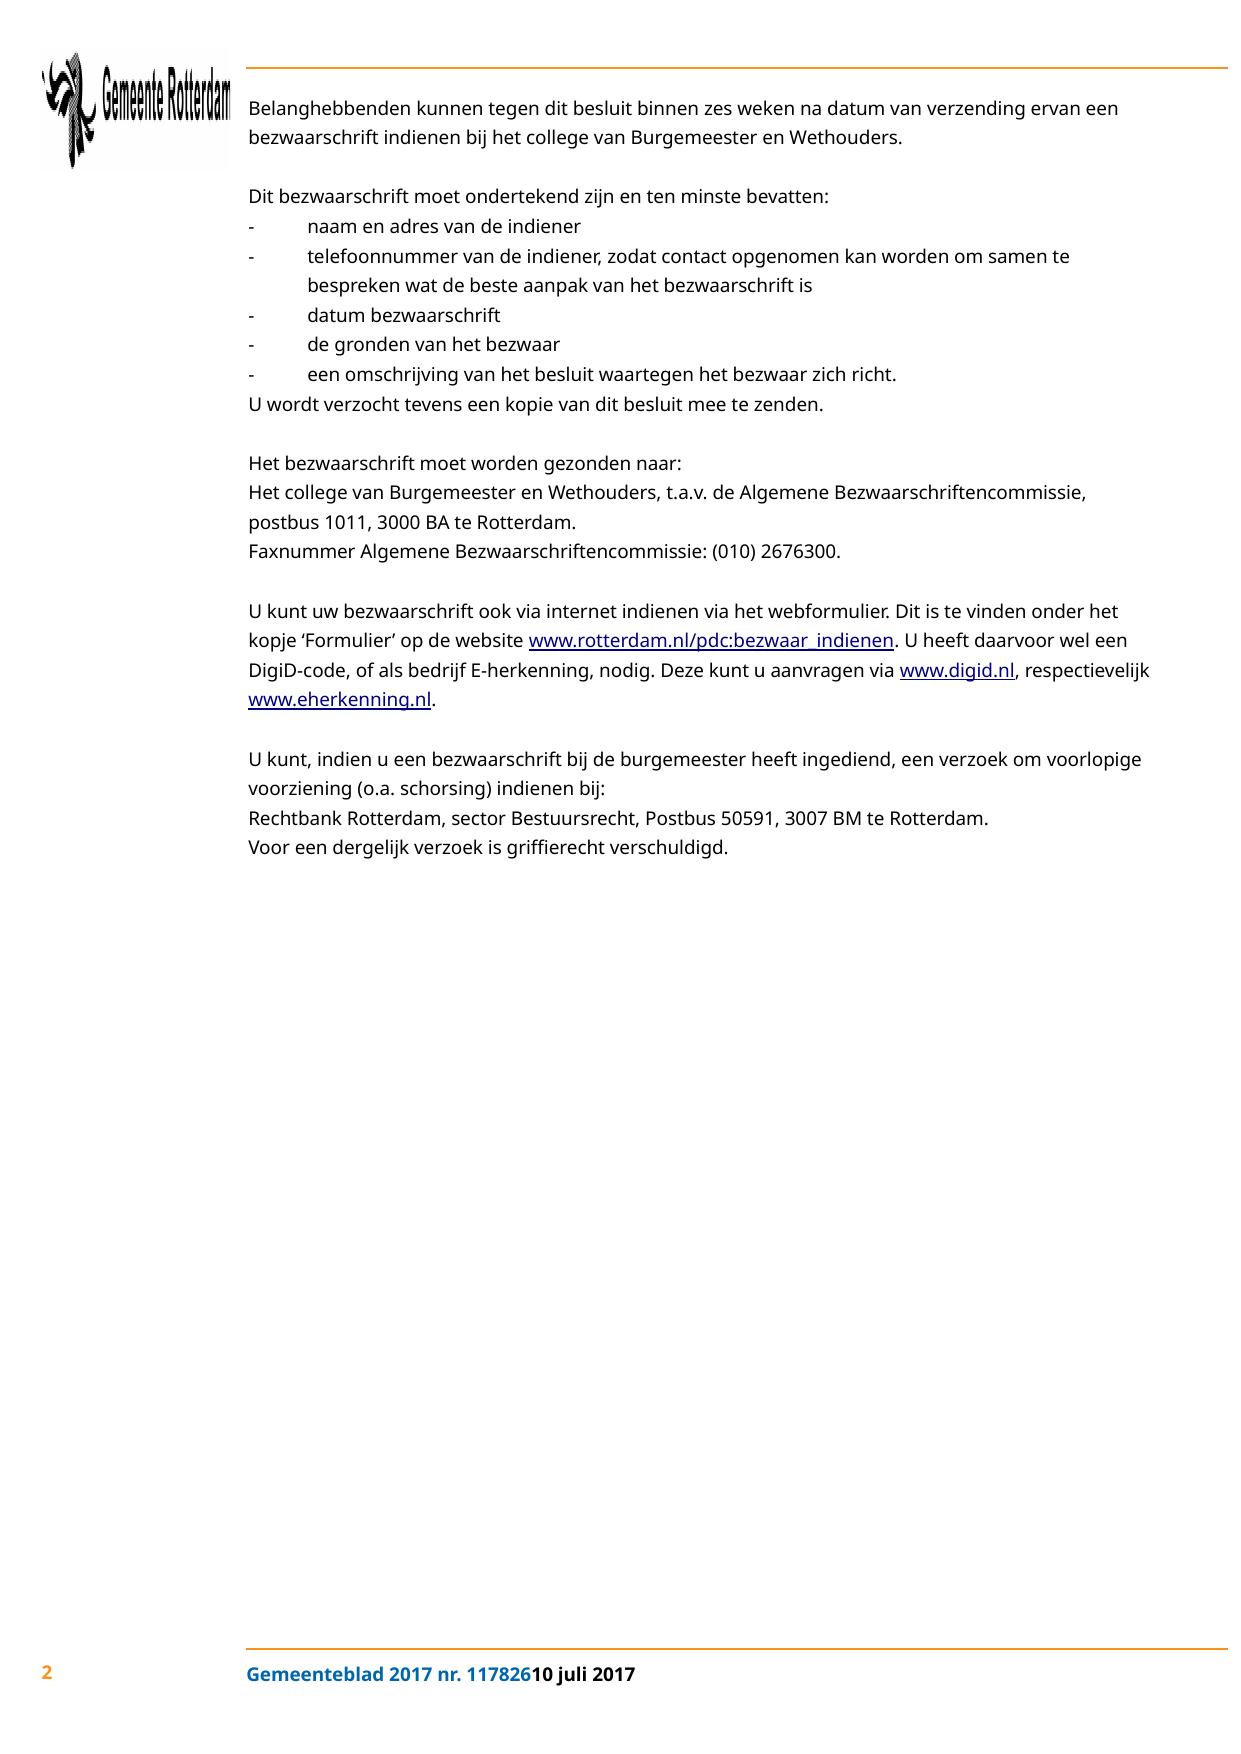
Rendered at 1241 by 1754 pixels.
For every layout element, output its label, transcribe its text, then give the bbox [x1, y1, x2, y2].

list datum bezwaarschrift [248, 302, 1152, 328]
text U wordt verzocht tevens een kopie van dit besluit mee te zenden. [248, 391, 1152, 416]
picture [41, 47, 231, 172]
text Faxnummer Algemene Bezwaarschriftencommissie: (010) 2676300. [248, 539, 1152, 564]
list telefoonnummer van de indiener, zodat contact opgenomen kan worden om samen te bespreken wat de beste aanpak van het bezwaarschrift is [248, 243, 1152, 298]
text U kunt uw bezwaarschrift ook via internet indienen via het webformulier. Dit is te vinden onder het kopje ‘Formulier’ op de website www.rotterdam.nl/pdc:bezwaar_indienen. U heeft daarvoor wel een DigiD-code, of als bedrijf E-herkenning, nodig. Deze kunt u aanvragen via www.digid.nl, respectievelijk www.eherkenning.nl. [248, 598, 1152, 712]
text U kunt, indien u een bezwaarschrift bij de burgemeester heeft ingediend, een verzoek om voorlopige voorziening (o.a. schorsing) indienen bij: [248, 746, 1152, 801]
list een omschrijving van het besluit waartegen het bezwaar zich richt. [248, 361, 1152, 387]
text Het college van Burgemeester en Wethouders, t.a.v. de Algemene Bezwaarschriftencommissie, postbus 1011, 3000 BA te Rotterdam. [248, 479, 1152, 535]
list naam en adres van de indiener [248, 213, 1152, 239]
text Dit bezwaarschrift moet ondertekend zijn en ten minste bevatten: [248, 184, 1152, 209]
list de gronden van het bezwaar [248, 332, 1152, 357]
text Voor een dergelijk verzoek is griffierecht verschuldigd. [248, 834, 1152, 860]
text Rechtbank Rotterdam, sector Bestuursrecht, Postbus 50591, 3007 BM te Rotterdam. [248, 805, 1152, 831]
text Het bezwaarschrift moet worden gezonden naar: [248, 450, 1152, 476]
text Belanghebbenden kunnen tegen dit besluit binnen zes weken na datum van verzending ervan een bezwaarschrift indienen bij het college van Burgemeester en Wethouders. [248, 95, 1152, 150]
